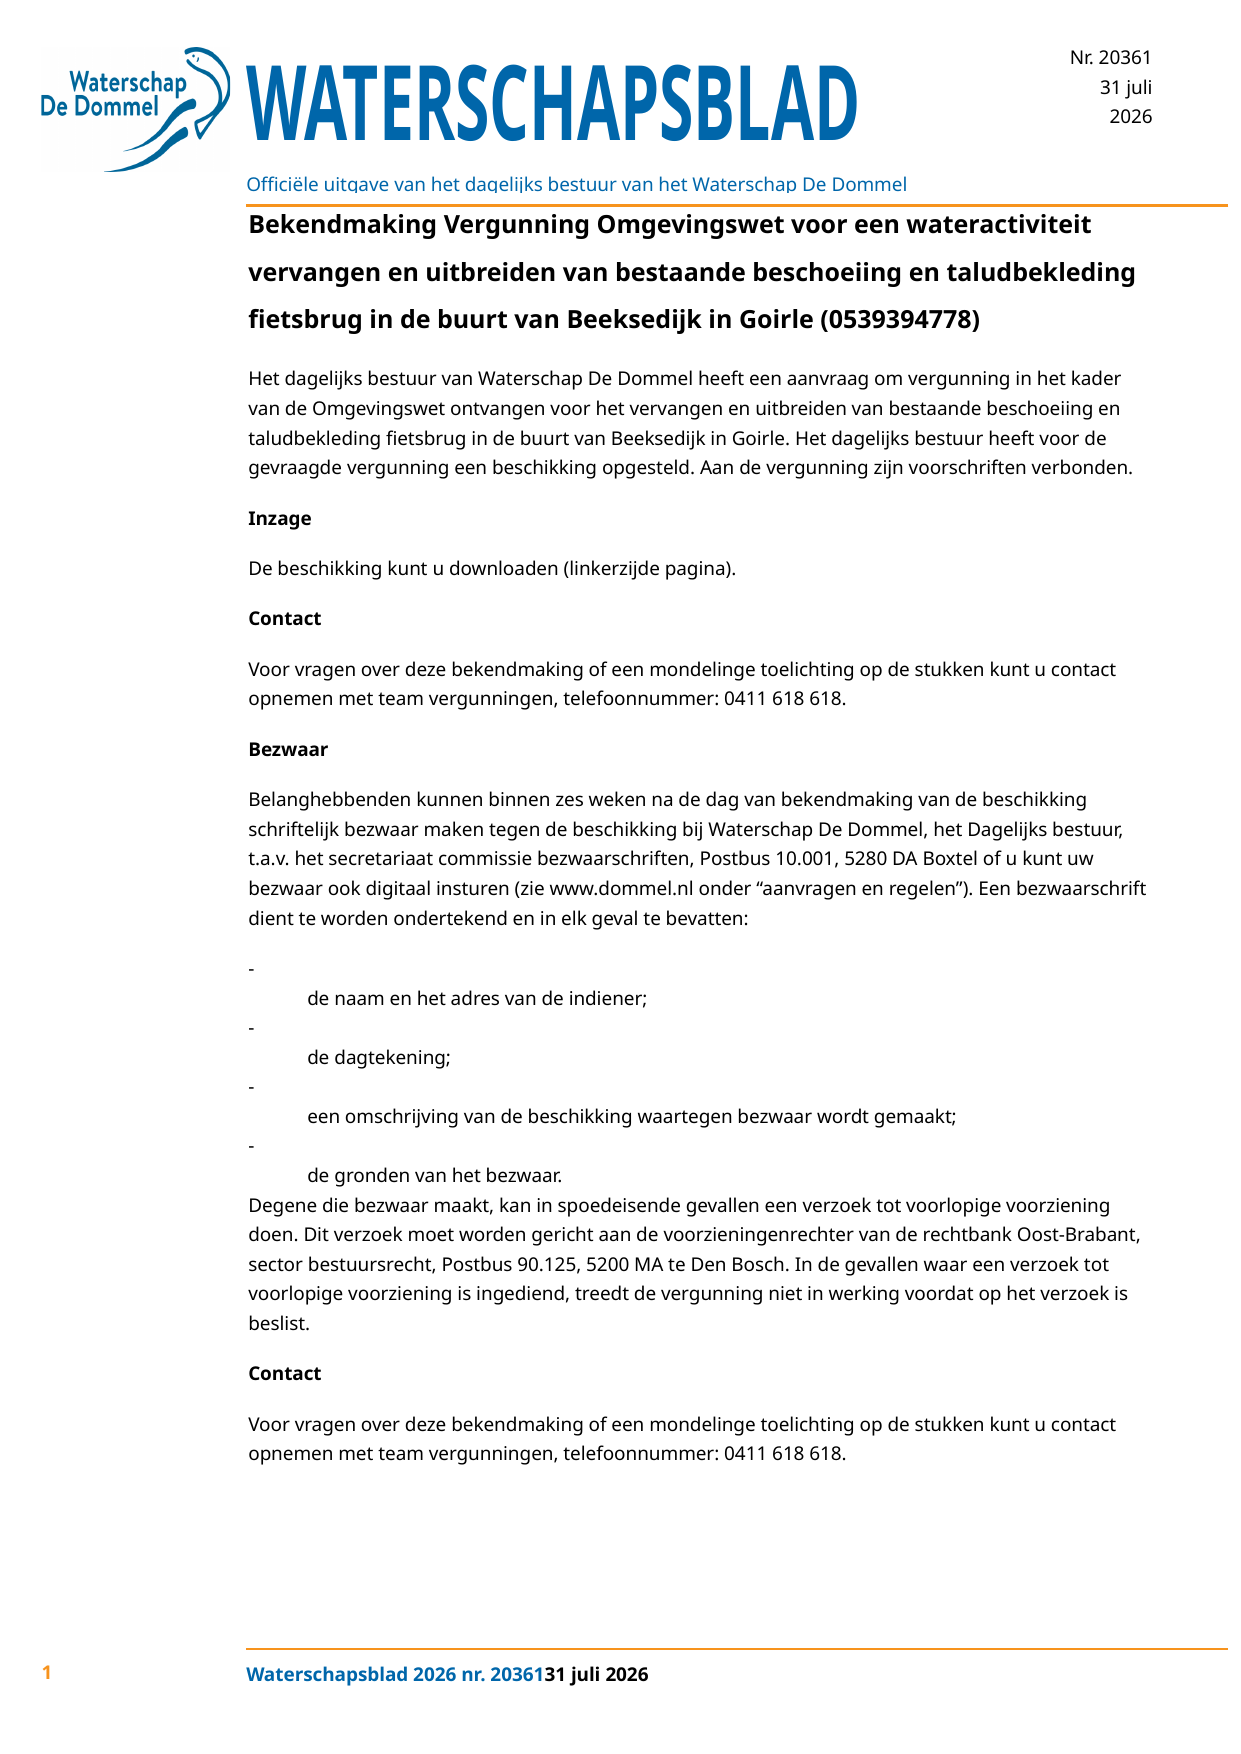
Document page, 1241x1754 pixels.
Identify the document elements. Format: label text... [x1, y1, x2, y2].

picture [45, 99, 51, 111]
text Belanghebbenden kunnen binnen zes weken na de dag van bekendmaking van de beschikking schriftelijk bezwaar maken tegen de beschikking bij Waterschap De Dommel, het Dagelijks bestuur, t.a.v. het secretariaat commissie bezwaarschriften, Postbus 10.001, 5280 DA Boxtel of u kunt uw bezwaar ook digitaal insturen (zie www.dommel.nl onder “aanvragen en regelen”). Een bezwaarschrift dient te worden ondertekend en in elk geval te bevatten: [248, 786, 1152, 930]
picture [41, 47, 231, 172]
list de dagtekening; [248, 1044, 1152, 1069]
picture [198, 118, 210, 131]
text Bezwaar [248, 736, 1152, 762]
text Inzage [248, 505, 1152, 530]
text Degene die bezwaar maakt, kan in spoedeisende gevallen een verzoek tot voorlopige voorziening doen. Dit verzoek moet worden gericht aan de voorzieningenrechter van de rechtbank Oost-Brabant, sector bestuursrecht, Postbus 90.125, 5200 MA te Den Bosch. In de gevallen waar een verzoek tot voorlopige voorziening is ingediend, treedt de vergunning niet in werking voordat op het verzoek is beslist. [248, 1192, 1152, 1336]
list de gronden van het bezwaar. [248, 1162, 1152, 1188]
text Het dagelijks bestuur van Waterschap De Dommel heeft een aanvraag om vergunning in het kader van de Omgevingswet ontvangen voor het vervangen en uitbreiden van bestaande beschoeiing en taludbekleding fietsbrug in de buurt van Beeksedijk in Goirle. Het dagelijks bestuur heeft voor de gevraagde vergunning een beschikking opgesteld. Aan de vergunning zijn voorschriften verbonden. [248, 366, 1152, 480]
text De beschikking kunt u downloaden (linkerzijde pagina). [248, 555, 1152, 581]
text Contact [248, 1361, 1152, 1386]
text Voor vragen over deze bekendmaking of een mondelinge toelichting op de stukken kunt u contact opnemen met team vergunningen, telefoonnummer: 0411 618 618. [248, 1411, 1152, 1466]
list een omschrijving van de beschikking waartegen bezwaar wordt gemaakt; [248, 1103, 1152, 1129]
list de naam en het adres van de indiener; [248, 985, 1152, 1010]
picture [204, 47, 231, 76]
text Contact [248, 606, 1152, 631]
text Voor vragen over deze bekendmaking of een mondelinge toelichting op de stukken kunt u contact opnemen met team vergunningen, telefoonnummer: 0411 618 618. [248, 656, 1152, 711]
text Bekendmaking Vergunning Omgevingswet voor een wateractiviteit vervangen en uitbreiden van bestaande beschoeiing en taludbekleding fietsbrug in de buurt van Beeksedijk in Goirle (0539394778) [248, 207, 1152, 336]
